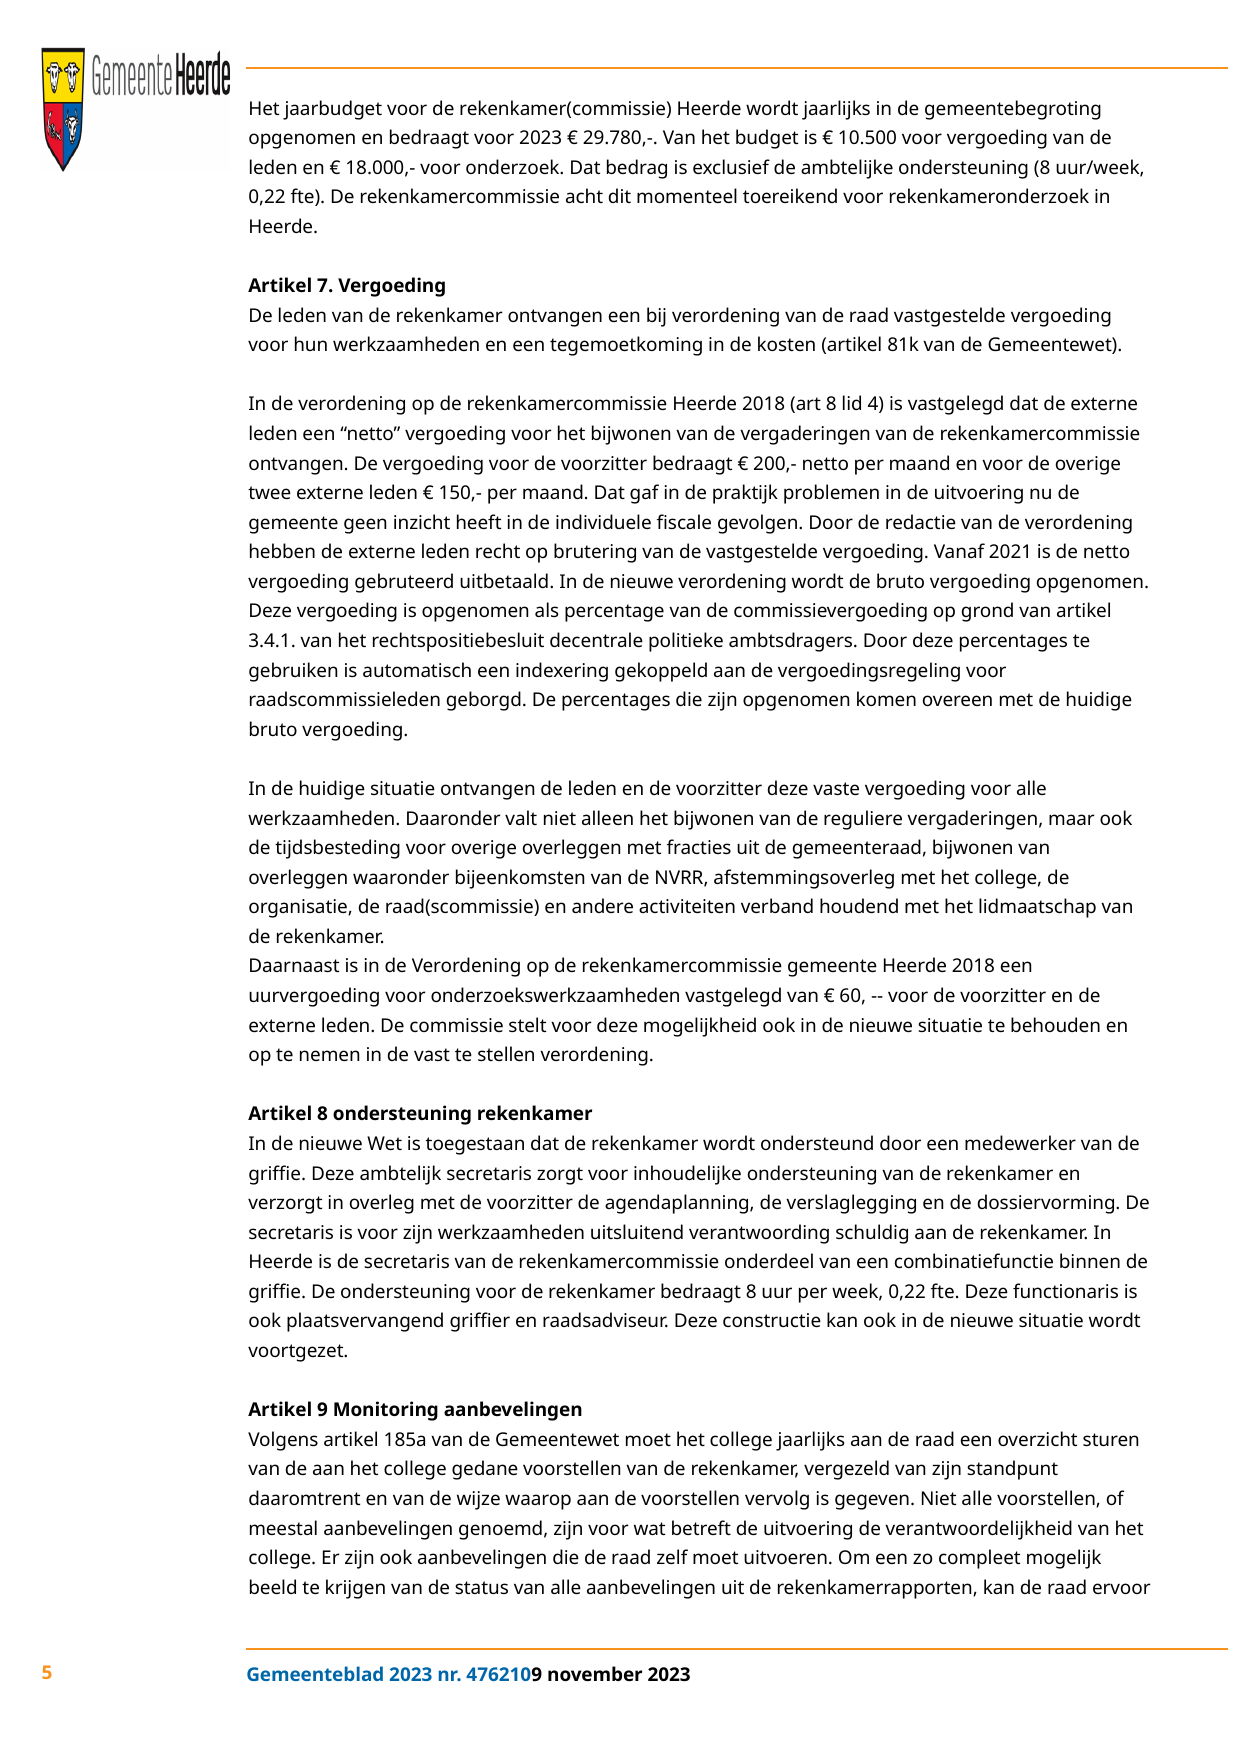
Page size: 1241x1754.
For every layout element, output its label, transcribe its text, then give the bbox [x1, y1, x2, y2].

text De leden van de rekenkamer ontvangen een bij verordening van de raad vastgestelde vergoeding voor hun werkzaamheden en een tegemoetkoming in de kosten (artikel 81k van de Gemeentewet). [248, 302, 1152, 357]
picture [41, 47, 231, 172]
text Volgens artikel 185a van de Gemeentewet moet het college jaarlijks aan de raad een overzicht sturen van de aan het college gedane voorstellen van de rekenkamer, vergezeld van zijn standpunt daaromtrent en van de wijze waarop aan de voorstellen vervolg is gegeven. Niet alle voorstellen, of meestal aanbevelingen genoemd, zijn voor wat betreft de uitvoering de verantwoordelijkheid van het college. Er zijn ook aanbevelingen die de raad zelf moet uitvoeren. Om een zo compleet mogelijk beeld te krijgen van de status van alle aanbevelingen uit de rekenkamerrapporten, kan de raad ervoor [248, 1426, 1152, 1600]
text In de nieuwe Wet is toegestaan dat de rekenkamer wordt ondersteund door een medewerker van de griffie. Deze ambtelijk secretaris zorgt voor inhoudelijke ondersteuning van de rekenkamer en verzorgt in overleg met de voorzitter de agendaplanning, de verslaglegging en de dossiervorming. De secretaris is voor zijn werkzaamheden uitsluitend verantwoording schuldig aan de rekenkamer. In Heerde is de secretaris van de rekenkamercommissie onderdeel van een combinatiefunctie binnen de griffie. De ondersteuning voor de rekenkamer bedraagt 8 uur per week, 0,22 fte. Deze functionaris is ook plaatsvervangend griffier en raadsadviseur. Deze constructie kan ook in de nieuwe situatie wordt voortgezet. [248, 1130, 1152, 1363]
text In de verordening op de rekenkamercommissie Heerde 2018 (art 8 lid 4) is vastgelegd dat de externe leden een “netto” vergoeding voor het bijwonen van de vergaderingen van de rekenkamercommissie ontvangen. De vergoeding voor de voorzitter bedraagt € 200,- netto per maand en voor de overige twee externe leden € 150,- per maand. Dat gaf in de praktijk problemen in de uitvoering nu de gemeente geen inzicht heeft in de individuele fiscale gevolgen. Door de redactie van de verordening hebben de externe leden recht op brutering van de vastgestelde vergoeding. Vanaf 2021 is de netto vergoeding gebruteerd uitbetaald. In de nieuwe verordening wordt de bruto vergoeding opgenomen. Deze vergoeding is opgenomen als percentage van de commissievergoeding op grond van artikel 3.4.1. van het rechtspositiebesluit decentrale politieke ambtsdragers. Door deze percentages te gebruiken is automatisch een indexering gekoppeld aan de vergoedingsregeling voor raadscommissieleden geborgd. De percentages die zijn opgenomen komen overeen met de huidige bruto vergoeding. [248, 391, 1152, 742]
text Daarnaast is in de Verordening op de rekenkamercommissie gemeente Heerde 2018 een uurvergoeding voor onderzoekswerkzaamheden vastgelegd van € 60, -- voor de voorzitter en de externe leden. De commissie stelt voor deze mogelijkheid ook in de nieuwe situatie te behouden en op te nemen in de vast te stellen verordening. [248, 953, 1152, 1067]
text Het jaarbudget voor de rekenkamer(commissie) Heerde wordt jaarlijks in de gemeentebegroting opgenomen en bedraagt voor 2023 € 29.780,-. Van het budget is € 10.500 voor vergoeding van de leden en € 18.000,- voor onderzoek. Dat bedrag is exclusief de ambtelijke ondersteuning (8 uur/week, 0,22 fte). De rekenkamercommissie acht dit momenteel toereikend voor rekenkameronderzoek in Heerde. [248, 95, 1152, 239]
text Artikel 7. Vergoeding [248, 272, 1152, 298]
text Artikel 9 Monitoring aanbevelingen [248, 1396, 1152, 1422]
text In de huidige situatie ontvangen de leden en de voorzitter deze vaste vergoeding voor alle werkzaamheden. Daaronder valt niet alleen het bijwonen van de reguliere vergaderingen, maar ook de tijdsbesteding voor overige overleggen met fracties uit de gemeenteraad, bijwonen van overleggen waaronder bijeenkomsten van de NVRR, afstemmingsoverleg met het college, de organisatie, de raad(scommissie) en andere activiteiten verband houdend met het lidmaatschap van de rekenkamer. [248, 775, 1152, 949]
text Artikel 8 ondersteuning rekenkamer [248, 1101, 1152, 1126]
